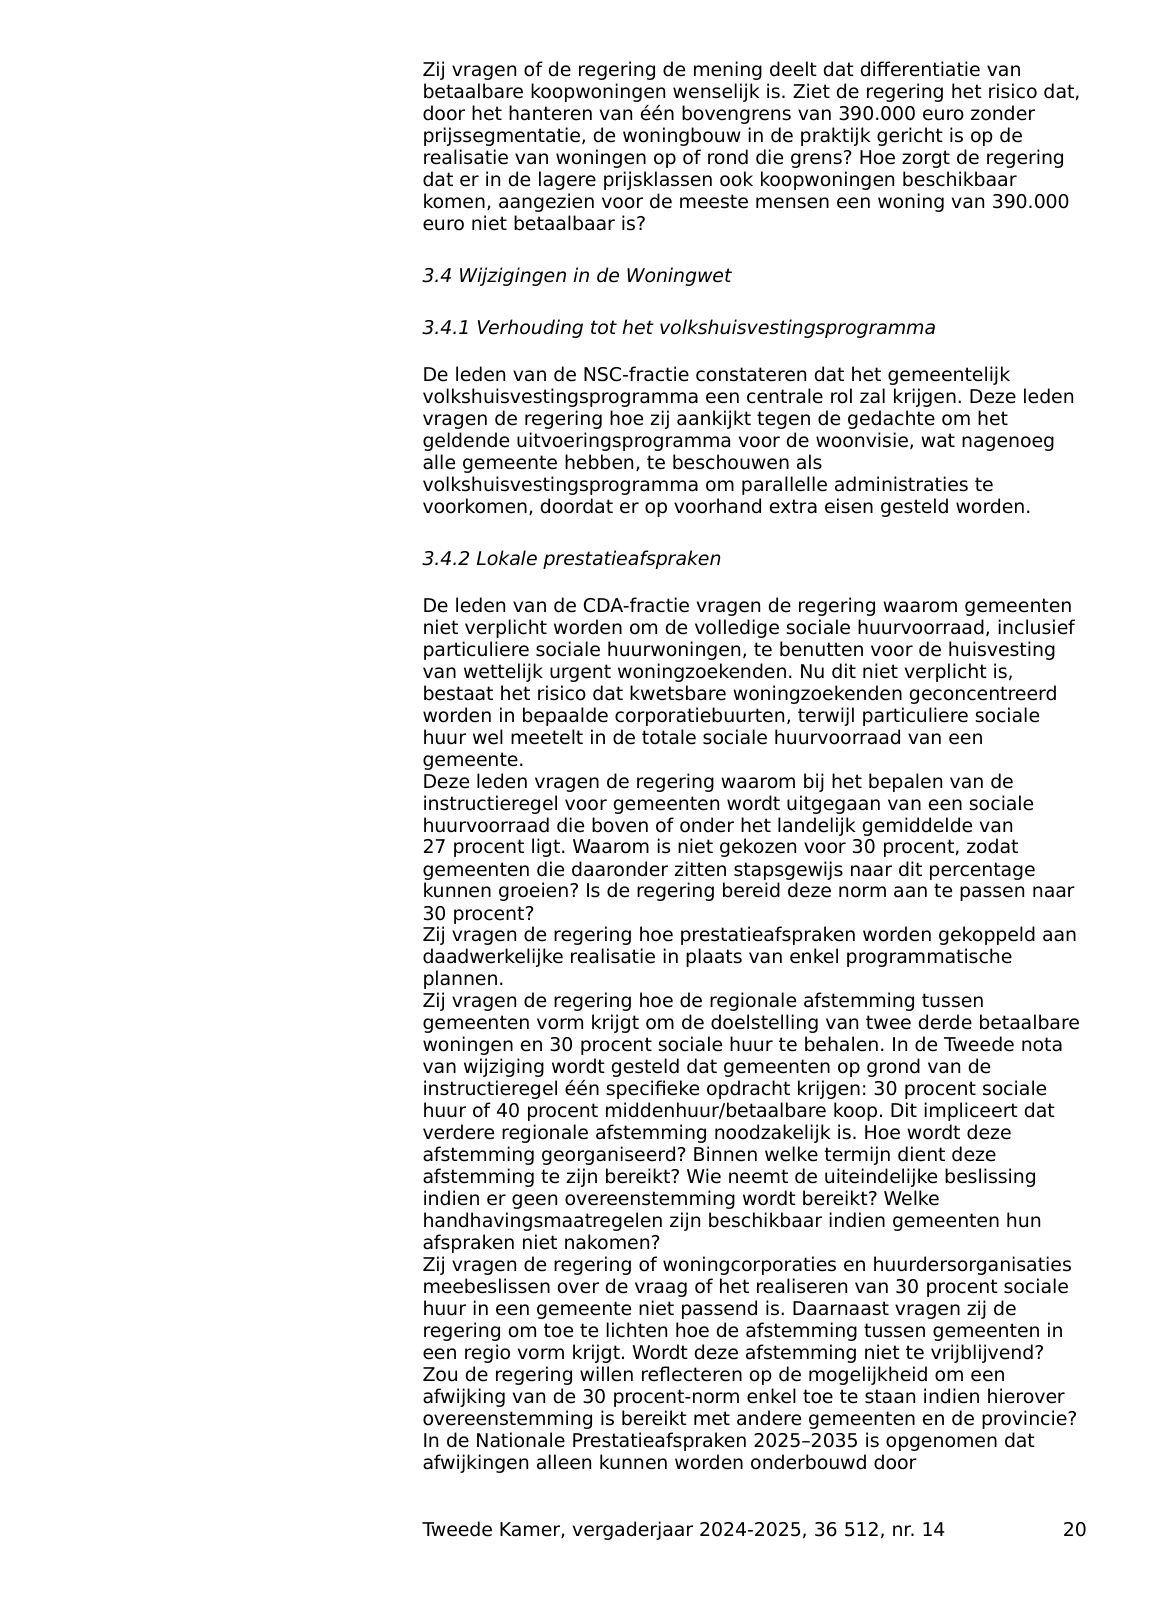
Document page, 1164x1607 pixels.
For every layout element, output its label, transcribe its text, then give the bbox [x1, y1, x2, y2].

subtitle 3.4.1 Verhouding tot het volkshuisvestingsprogramma [422, 317, 1087, 339]
subtitle 3.4.2 Lokale prestatieafspraken [422, 548, 1087, 570]
text De leden van de NSC-fractie constateren dat het gemeentelijk volkshuisvestingsprogramma een centrale rol zal krijgen. Deze leden vragen de regering hoe zij aankijkt tegen de gedachte om het geldende uitvoeringsprogramma voor de woonvisie, wat nagenoeg alle gemeente hebben, te beschouwen als volkshuisvestingsprogramma om parallelle administraties te voorkomen, doordat er op voorhand extra eisen gesteld worden. [422, 364, 1087, 518]
text Zij vragen of de regering de mening deelt dat differentiatie van betaalbare koopwoningen wenselijk is. Ziet de regering het risico dat, door het hanteren van één bovengrens van 390.000 euro zonder prijssegmentatie, de woningbouw in de praktijk gericht is op de realisatie van woningen op of rond die grens? Hoe zorgt de regering dat er in de lagere prijsklassen ook koopwoningen beschikbaar komen, aangezien voor de meeste mensen een woning van 390.000 euro niet betaalbaar is? [422, 59, 1087, 235]
subtitle 3.4 Wijzigingen in de Woningwet [422, 265, 1087, 287]
text Zij vragen de regering hoe de regionale afstemming tussen gemeenten vorm krijgt om de doelstelling van twee derde betaalbare woningen en 30 procent sociale huur te behalen. In de Tweede nota van wijziging wordt gesteld dat gemeenten op grond van de instructieregel één specifieke opdracht krijgen: 30 procent sociale huur of 40 procent middenhuur/betaalbare koop. Dit impliceert dat verdere regionale afstemming noodzakelijk is. Hoe wordt deze afstemming georganiseerd? Binnen welke termijn dient deze afstemming te zijn bereikt? Wie neemt de uiteindelijke beslissing indien er geen overeenstemming wordt bereikt? Welke handhavingsmaatregelen zijn beschikbaar indien gemeenten hun afspraken niet nakomen? [422, 990, 1087, 1254]
text Zij vragen de regering of woningcorporaties en huurdersorganisaties meebeslissen over de vraag of het realiseren van 30 procent sociale huur in een gemeente niet passend is. Daarnaast vragen zij de regering om toe te lichten hoe de afstemming tussen gemeenten in een regio vorm krijgt. Wordt deze afstemming niet te vrijblijvend? Zou de regering willen reflecteren op de mogelijkheid om een afwijking van de 30 procent-norm enkel toe te staan indien hierover overeenstemming is bereikt met andere gemeenten en de provincie? In de Nationale Prestatieafspraken 2025–2035 is opgenomen dat afwijkingen alleen kunnen worden onderbouwd door [422, 1254, 1087, 1474]
text Zij vragen de regering hoe prestatieafspraken worden gekoppeld aan daadwerkelijke realisatie in plaats van enkel programmatische plannen. [422, 924, 1087, 990]
text De leden van de CDA-fractie vragen de regering waarom gemeenten niet verplicht worden om de volledige sociale huurvoorraad, inclusief particuliere sociale huurwoningen, te benutten voor de huisvesting van wettelijk urgent woningzoekenden. Nu dit niet verplicht is, bestaat het risico dat kwetsbare woningzoekenden geconcentreerd worden in bepaalde corporatiebuurten, terwijl particuliere sociale huur wel meetelt in de totale sociale huurvoorraad van een gemeente. [422, 595, 1087, 771]
text Deze leden vragen de regering waarom bij het bepalen van de instructieregel voor gemeenten wordt uitgegaan van een sociale huurvoorraad die boven of onder het landelijk gemiddelde van 27 procent ligt. Waarom is niet gekozen voor 30 procent, zodat gemeenten die daaronder zitten stapsgewijs naar dit percentage kunnen groeien? Is de regering bereid deze norm aan te passen naar 30 procent? [422, 771, 1087, 924]
